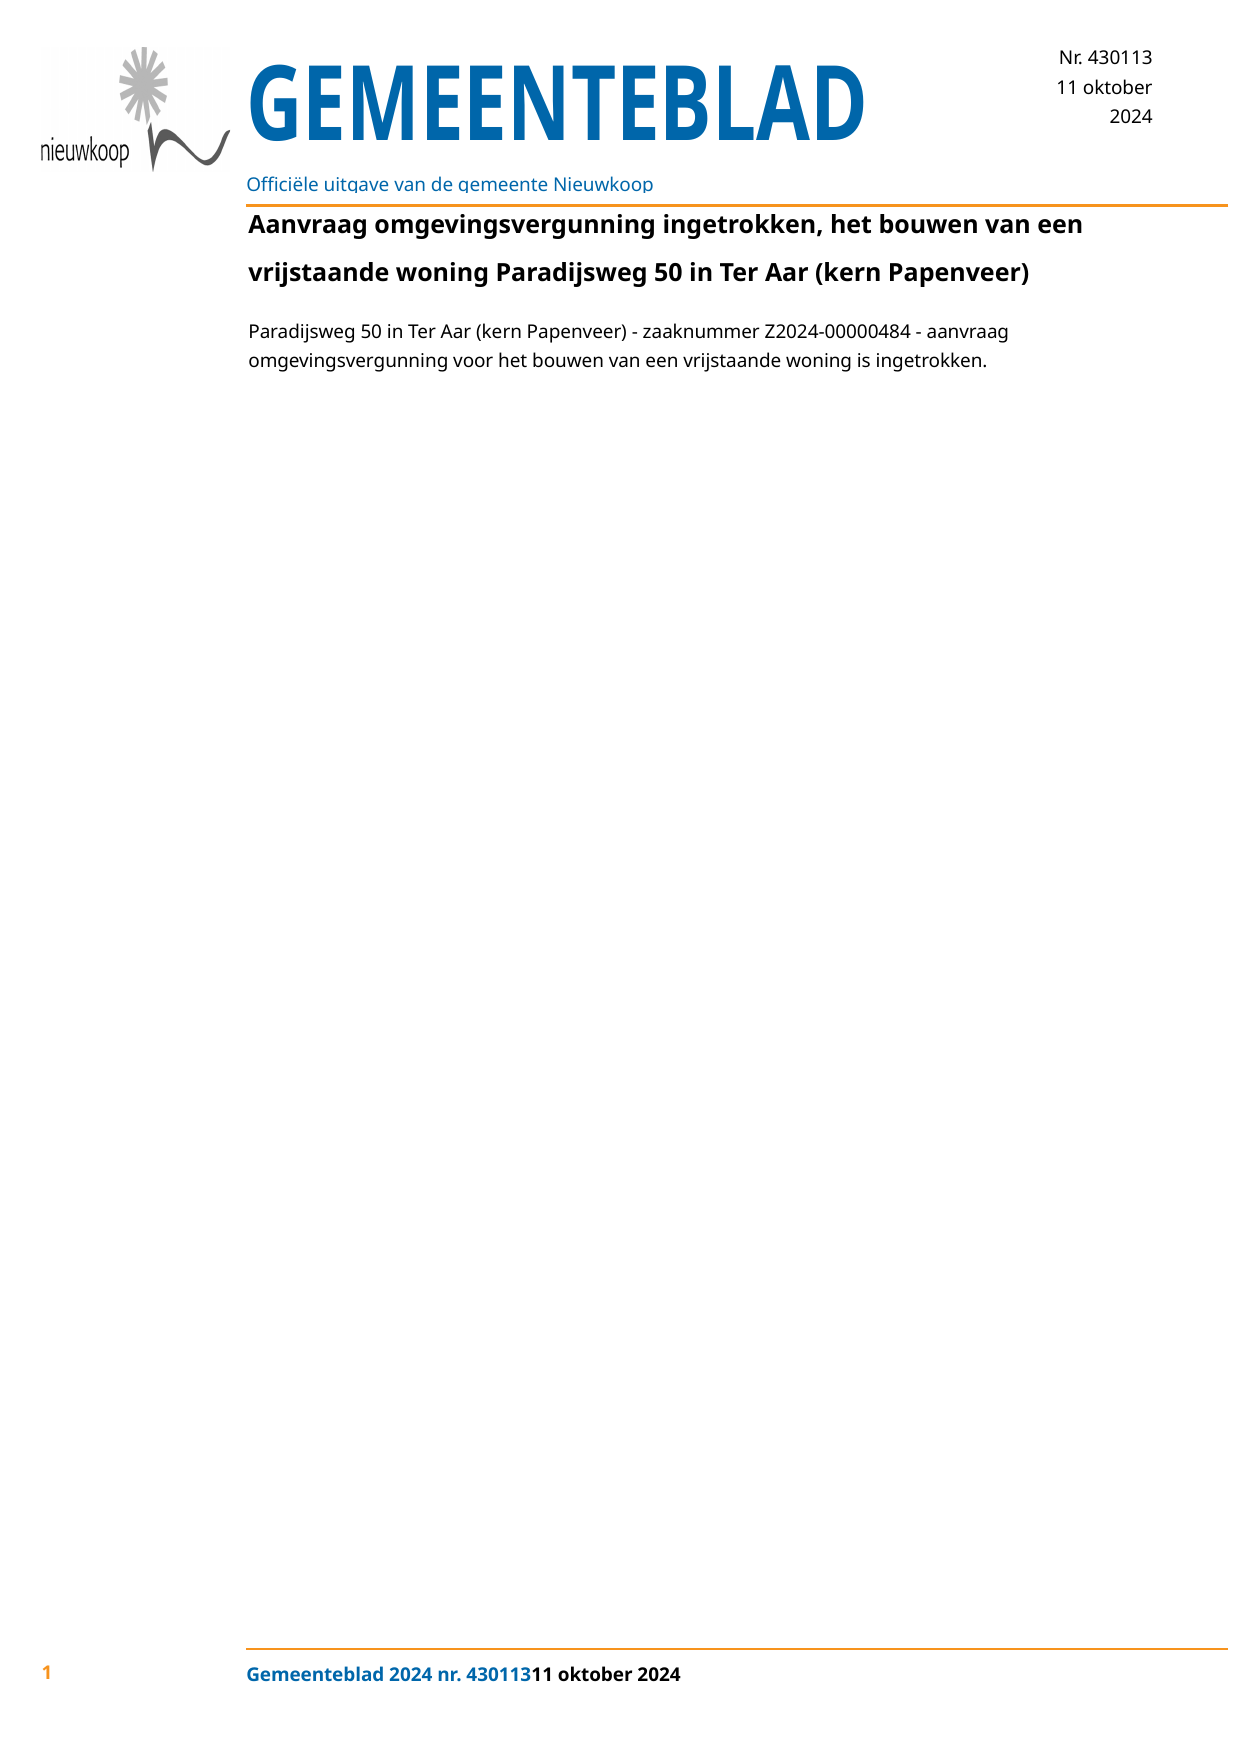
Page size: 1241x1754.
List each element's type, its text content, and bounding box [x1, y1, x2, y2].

text Paradijsweg 50 in Ter Aar (kern Papenveer) - zaaknummer Z2024-00000484 - aanvraag omgevingsvergunning voor het bouwen van een vrijstaande woning is ingetrokken. [248, 318, 1152, 373]
picture [41, 47, 231, 172]
text Aanvraag omgevingsvergunning ingetrokken, het bouwen van een vrijstaande woning Paradijsweg 50 in Ter Aar (kern Papenveer) [248, 207, 1152, 288]
